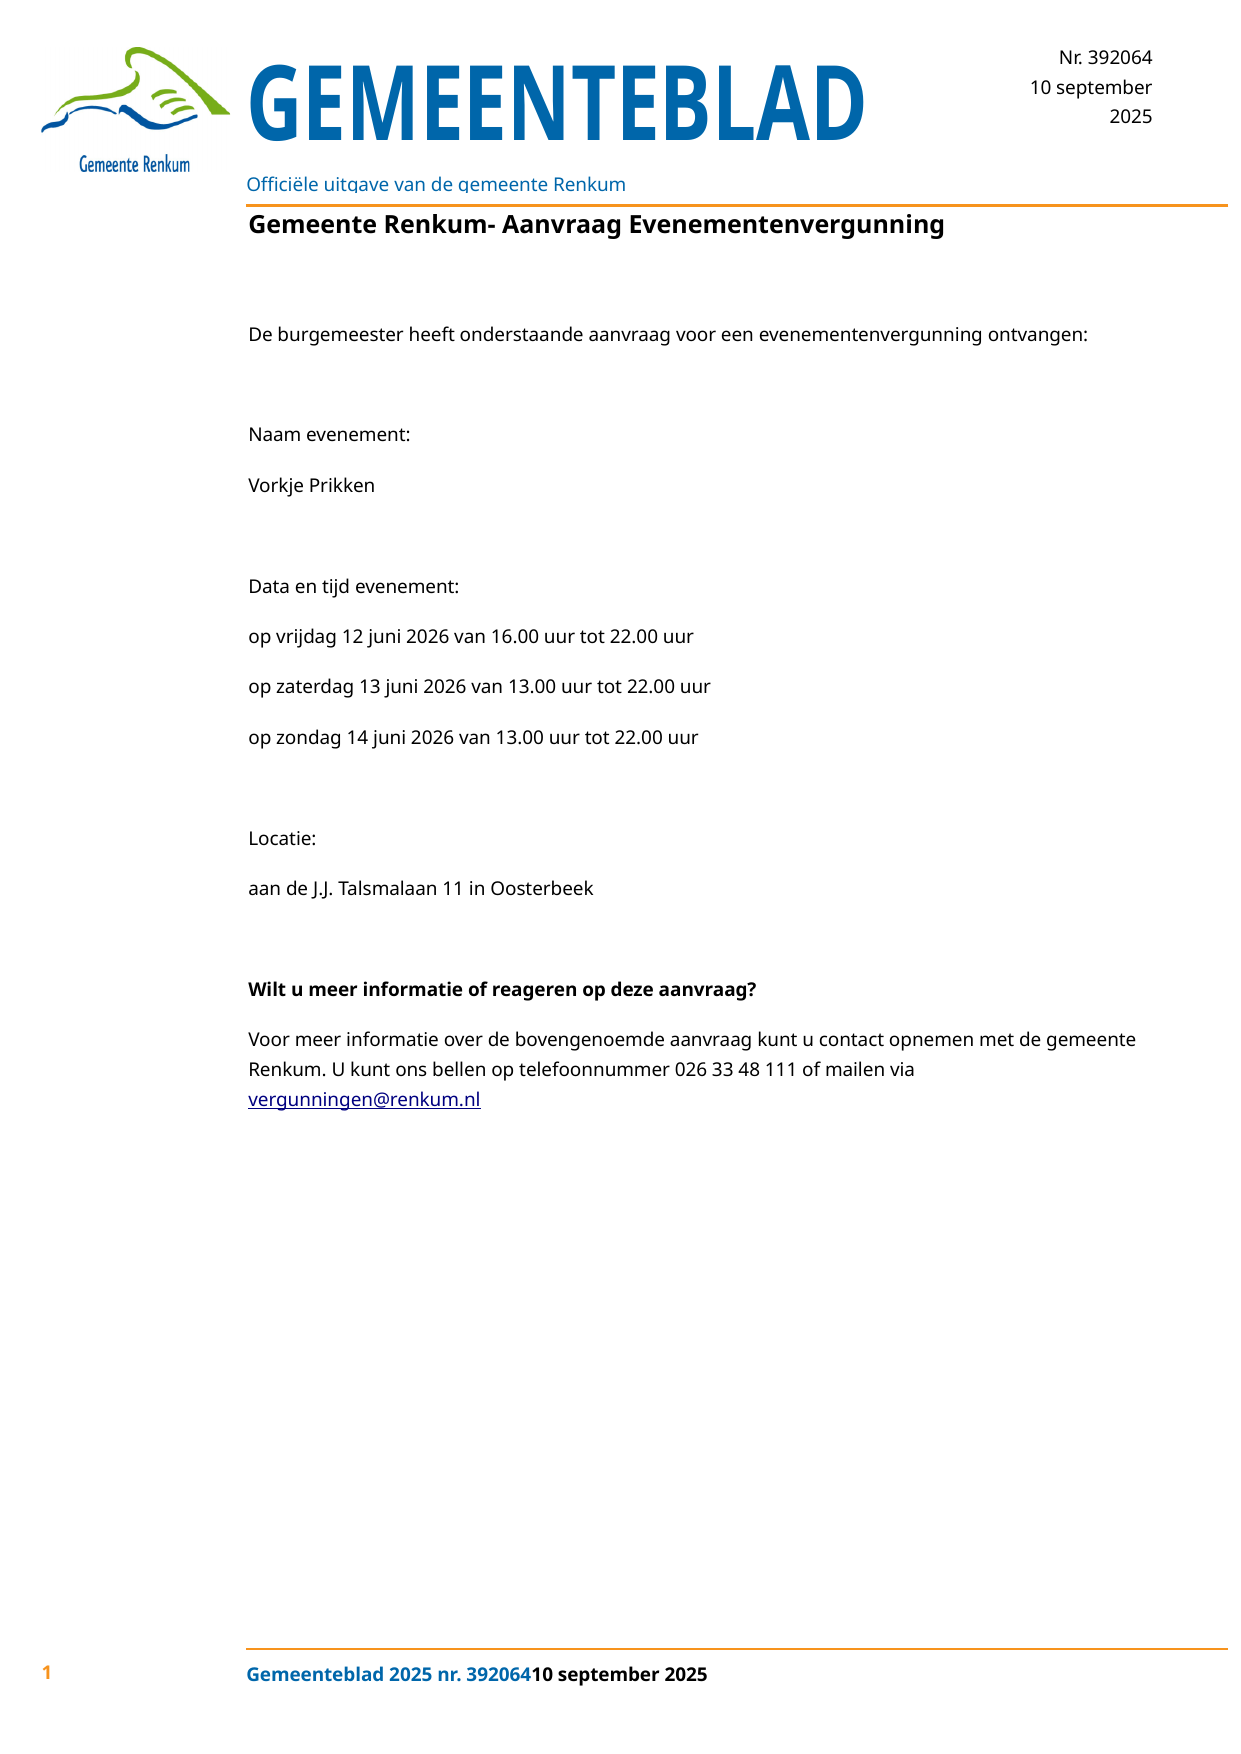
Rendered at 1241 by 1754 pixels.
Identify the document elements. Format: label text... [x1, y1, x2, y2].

text op vrijdag 12 juni 2026 van 16.00 uur tot 22.00 uur [248, 623, 1152, 649]
text op zondag 14 juni 2026 van 13.00 uur tot 22.00 uur [248, 724, 1152, 750]
text Wilt u meer informatie of reageren op deze aanvraag? [248, 976, 1152, 1002]
text Gemeente Renkum- Aanvraag Evenementenvergunning [248, 207, 1152, 241]
text Vorkje Prikken [248, 472, 1152, 498]
text Naam evenement: [248, 422, 1152, 447]
text Locatie: [248, 825, 1152, 851]
text Data en tijd evenement: [248, 573, 1152, 598]
picture [41, 47, 231, 172]
text aan de J.J. Talsmalaan 11 in Oosterbeek [248, 875, 1152, 901]
text De burgemeester heeft onderstaande aanvraag voor een evenementenvergunning ontvangen: [248, 321, 1152, 346]
text Voor meer informatie over de bovengenoemde aanvraag kunt u contact opnemen met de gemeente Renkum. U kunt ons bellen op telefoonnummer 026 33 48 111 of mailen via vergunningen@renkum.nl [248, 1027, 1152, 1111]
text op zaterdag 13 juni 2026 van 13.00 uur tot 22.00 uur [248, 674, 1152, 699]
